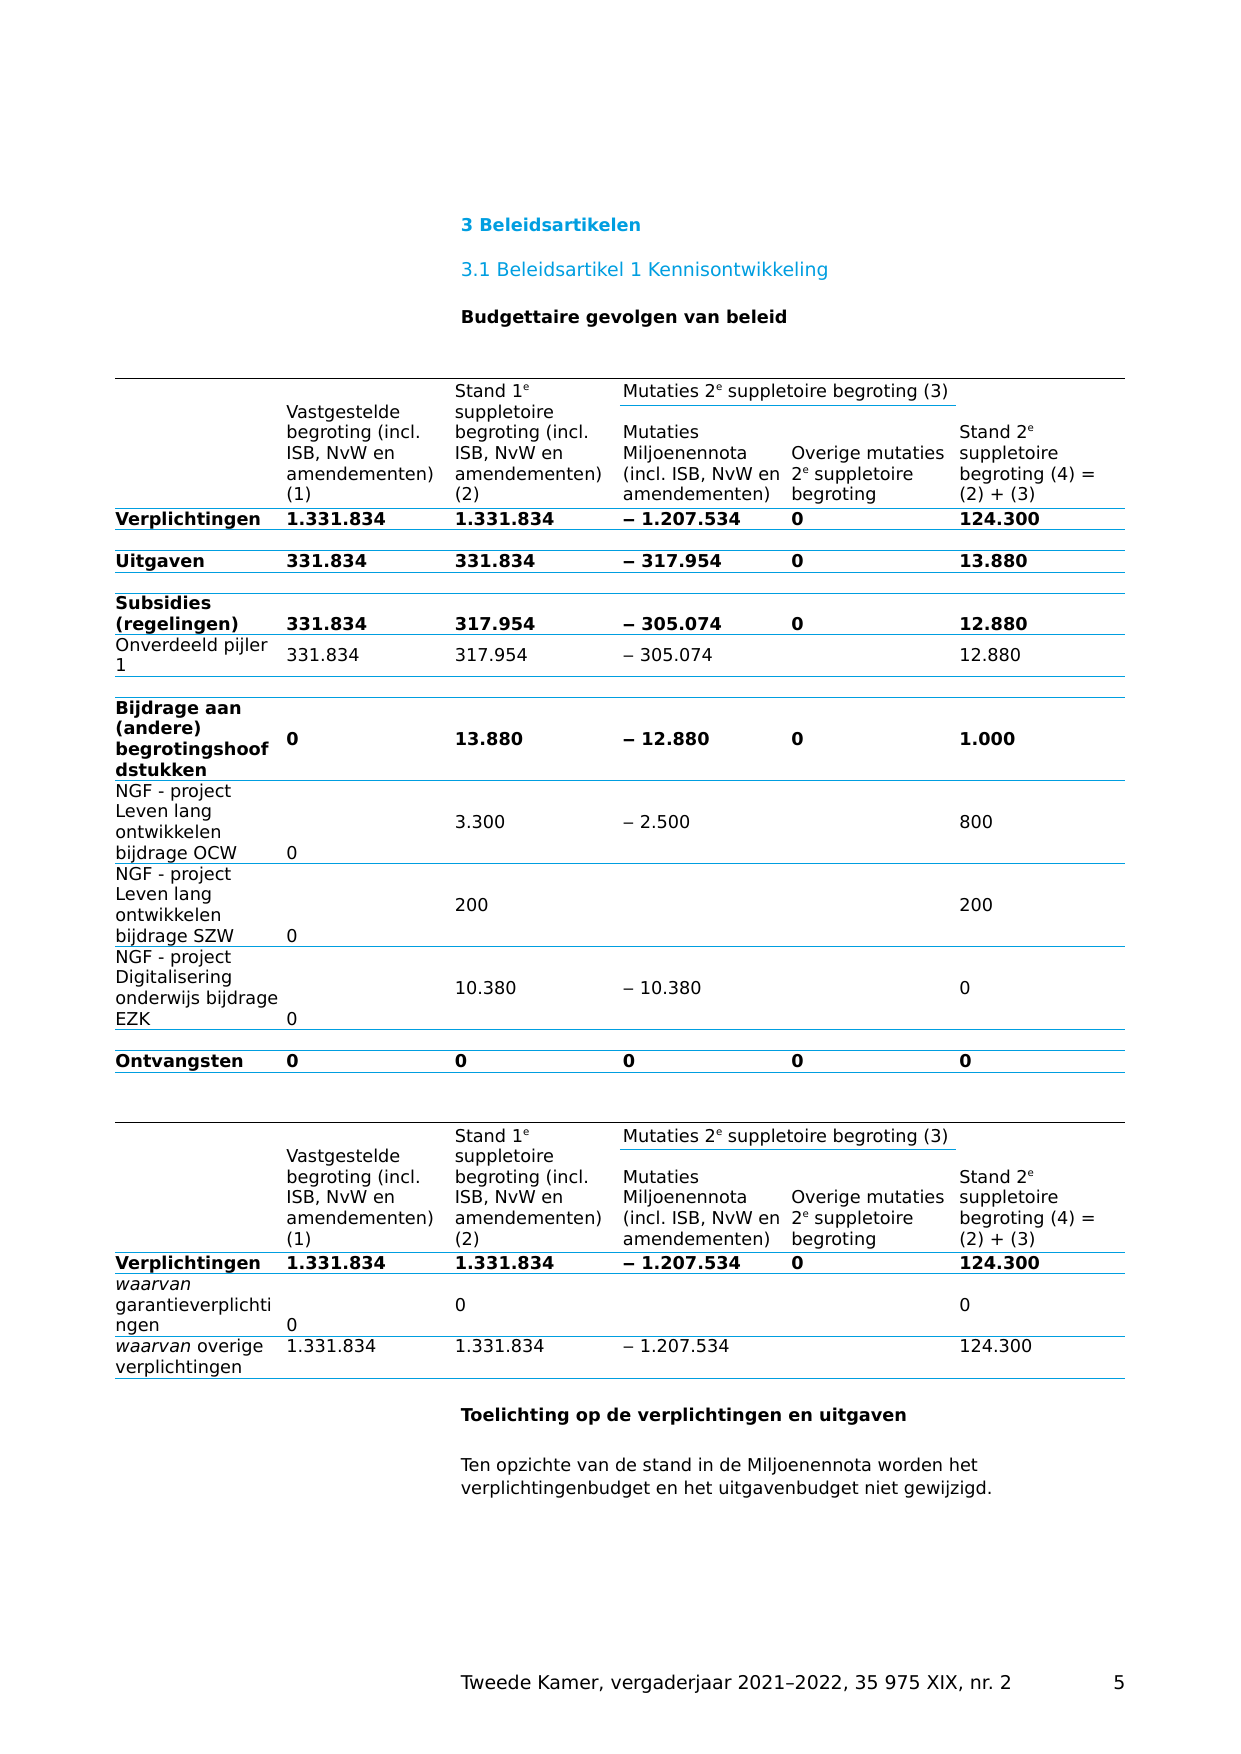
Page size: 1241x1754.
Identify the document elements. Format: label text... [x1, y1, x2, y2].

table_cell 124.300 [956, 1337, 1125, 1377]
table_cell [452, 677, 620, 697]
table_cell 0 [788, 1051, 956, 1072]
table_cell 12.880 [956, 594, 1125, 634]
table_cell Ontvangsten [115, 1051, 283, 1072]
table_cell [620, 573, 788, 592]
table_cell 0 [283, 1051, 452, 1072]
table_cell [788, 635, 956, 676]
table_cell Verplichtingen [115, 1253, 283, 1273]
table_cell 0 [283, 864, 452, 946]
table_cell Overige mutaties 2e suppletoire begroting [788, 406, 956, 508]
table_cell [283, 530, 452, 550]
table_cell 331.834 [452, 551, 620, 571]
table_cell Verplichtingen [115, 509, 283, 529]
table_cell Stand 2e suppletoire begroting (4) = (2) + (3) [956, 1123, 1125, 1252]
title 3.1 Beleidsartikel 1 Kennisontwikkeling [461, 259, 1125, 281]
table_cell [620, 1274, 788, 1336]
table_cell [283, 1030, 452, 1050]
table_cell 1.331.834 [452, 509, 620, 529]
table_cell Vastgestelde begroting (incl. ISB, NvW en amendementen) (1) [283, 1123, 452, 1252]
title 3 Beleidsartikelen [461, 213, 1125, 236]
table_cell 800 [956, 781, 1125, 863]
table_cell [115, 530, 283, 550]
table_cell [283, 677, 452, 697]
table_cell 331.834 [283, 635, 452, 676]
table_cell [956, 1030, 1125, 1050]
table_cell 0 [788, 509, 956, 529]
table_cell NGF - project Leven lang ontwikkelen bijdrage OCW [115, 781, 283, 863]
table_cell ‒ 2.500 [620, 781, 788, 863]
table_cell Stand 1e suppletoire begroting (incl. ISB, NvW en amendementen) (2) [452, 379, 620, 508]
table_cell ‒ 317.954 [620, 551, 788, 571]
table_cell [788, 864, 956, 946]
table_cell [115, 573, 283, 592]
table_cell 0 [956, 1051, 1125, 1072]
table_cell [115, 677, 283, 697]
table_cell 124.300 [956, 509, 1125, 529]
table_cell [788, 1337, 956, 1377]
table_cell [788, 573, 956, 592]
table_cell 1.331.834 [452, 1337, 620, 1377]
table_cell 1.331.834 [452, 1253, 620, 1273]
table_cell 0 [788, 594, 956, 634]
table_cell 331.834 [283, 594, 452, 634]
table_cell Onverdeeld pijler 1 [115, 635, 283, 676]
table_cell [452, 1030, 620, 1050]
table_cell 331.834 [283, 551, 452, 571]
table_cell Subsidies (regelingen) [115, 594, 283, 634]
table_cell [956, 573, 1125, 592]
table_cell 0 [283, 947, 452, 1029]
table_cell [452, 530, 620, 550]
table_cell 0 [788, 551, 956, 571]
table_cell 10.380 [452, 947, 620, 1029]
table_cell [620, 530, 788, 550]
table_cell waarvan overige verplichtingen [115, 1337, 283, 1377]
table_cell 0 [283, 781, 452, 863]
table_cell 0 [788, 698, 956, 780]
table_cell NGF - project Leven lang ontwikkelen bijdrage SZW [115, 864, 283, 946]
table_cell [788, 1274, 956, 1336]
table_cell Mutaties 2e suppletoire begroting (3) [620, 1123, 956, 1149]
table_cell [620, 1030, 788, 1050]
table_cell 13.880 [956, 551, 1125, 571]
table_cell 0 [283, 1274, 452, 1336]
table_cell 0 [956, 947, 1125, 1029]
table_cell 200 [956, 864, 1125, 946]
table_cell [788, 781, 956, 863]
table_cell 1.000 [956, 698, 1125, 780]
table_cell Mutaties Miljoenennota (incl. ISB, NvW en amendementen) [620, 406, 788, 508]
table_cell [956, 677, 1125, 697]
table_cell [956, 530, 1125, 550]
table_cell 124.300 [956, 1253, 1125, 1273]
table_cell Mutaties Miljoenennota (incl. ISB, NvW en amendementen) [620, 1150, 788, 1252]
table_cell [283, 573, 452, 592]
table_cell Stand 2e suppletoire begroting (4) = (2) + (3) [956, 379, 1125, 508]
table_cell Bijdrage aan (andere) begrotingshoofdstukken [115, 698, 283, 780]
table_cell [115, 379, 283, 508]
text Toelichting op de verplichtingen en uitgaven [461, 1403, 1125, 1426]
table_cell [788, 530, 956, 550]
table_cell 1.331.834 [283, 509, 452, 529]
table_cell Stand 1e suppletoire begroting (incl. ISB, NvW en amendementen) (2) [452, 1123, 620, 1252]
table_cell 0 [620, 1051, 788, 1072]
table_cell ‒ 1.207.534 [620, 1337, 788, 1377]
text Budgettaire gevolgen van beleid [461, 305, 1125, 328]
table_header Tabel 3 Budgettaire gevolgen van beleid art. 1 Kennisontwikkeling (Tweede suppletoire begroting) (bedragen x € 1.000) [115, 330, 1125, 378]
table_cell [620, 864, 788, 946]
table_cell ‒ 305.074 [620, 594, 788, 634]
table_cell [452, 573, 620, 592]
table_cell 0 [956, 1274, 1125, 1336]
table_cell [620, 677, 788, 697]
table_cell 0 [283, 698, 452, 780]
table_cell 317.954 [452, 635, 620, 676]
table_cell Uitgaven [115, 551, 283, 571]
table_cell [788, 677, 956, 697]
table_cell 1.331.834 [283, 1337, 452, 1377]
table_cell 13.880 [452, 698, 620, 780]
table_cell [788, 1030, 956, 1050]
table_cell [115, 1123, 283, 1252]
table_cell 0 [452, 1274, 620, 1336]
table_cell 0 [452, 1051, 620, 1072]
table_cell Vastgestelde begroting (incl. ISB, NvW en amendementen) (1) [283, 379, 452, 508]
table_cell ‒ 305.074 [620, 635, 788, 676]
table_cell ‒ 1.207.534 [620, 509, 788, 529]
table_cell 317.954 [452, 594, 620, 634]
table_cell Overige mutaties 2e suppletoire begroting [788, 1150, 956, 1252]
text Ten opzichte van de stand in de Miljoenennota worden het verplichtingenbudget en het uitgavenbudget niet gewijzigd. [461, 1453, 1125, 1499]
table_cell 12.880 [956, 635, 1125, 676]
table_cell 0 [788, 1253, 956, 1273]
table_header Tabel 4 Uitsplitsing verplichtingen (bedragen x € 1.000) [115, 1097, 1125, 1122]
table_cell 1.331.834 [283, 1253, 452, 1273]
table_cell [788, 947, 956, 1029]
table_cell 200 [452, 864, 620, 946]
table_cell NGF - project Digitalisering onderwijs bijdrage EZK [115, 947, 283, 1029]
table_cell ‒ 1.207.534 [620, 1253, 788, 1273]
table_cell 3.300 [452, 781, 620, 863]
table_cell ‒ 10.380 [620, 947, 788, 1029]
table_cell [115, 1030, 283, 1050]
table_cell ‒ 12.880 [620, 698, 788, 780]
table_cell waarvan garantieverplichtingen [115, 1274, 283, 1336]
table_cell Mutaties 2e suppletoire begroting (3) [620, 379, 956, 405]
